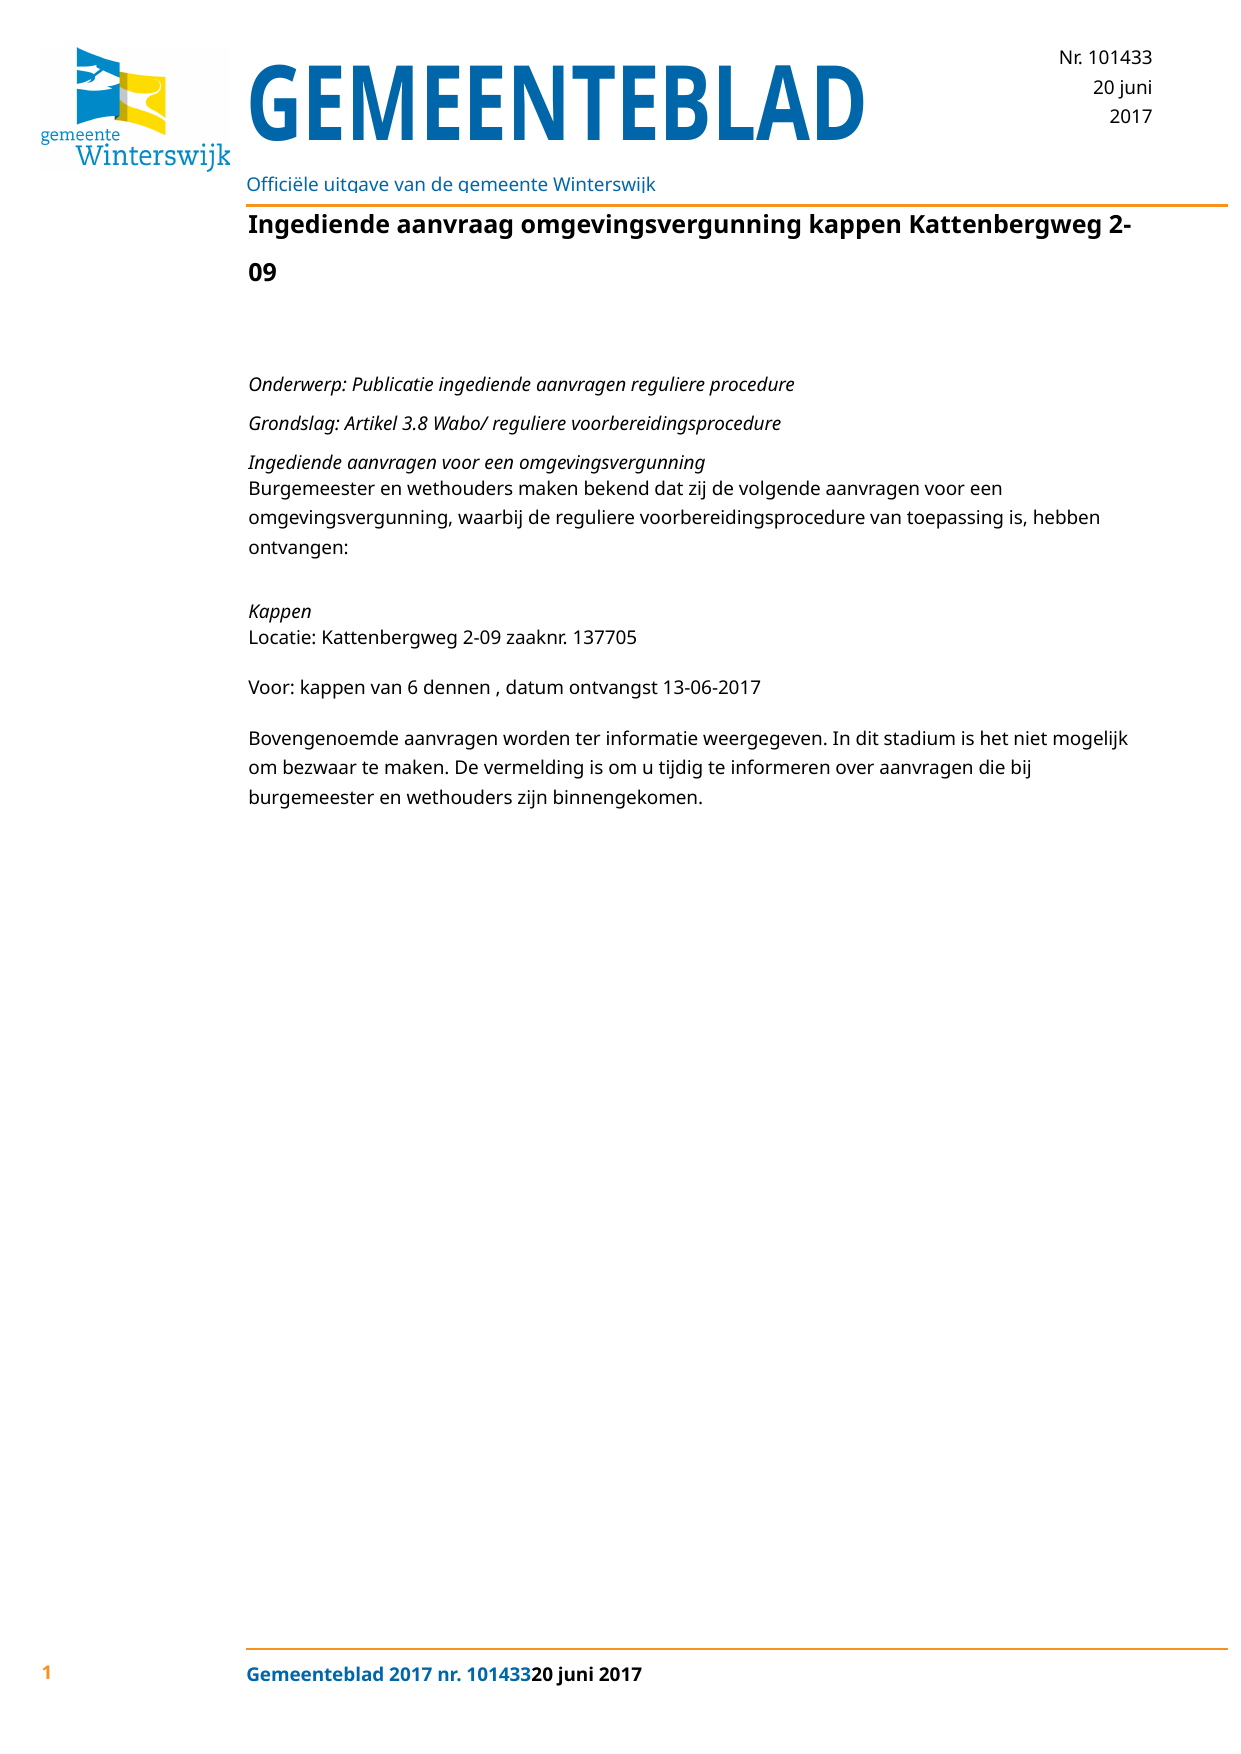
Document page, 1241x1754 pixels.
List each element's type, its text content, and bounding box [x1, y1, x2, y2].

text Bovengenoemde aanvragen worden ter informatie weergegeven. In dit stadium is het niet mogelijk om bezwaar te maken. De vermelding is om u tijdig te informeren over aanvragen die bij burgemeester en wethouders zijn binnengekomen. [248, 725, 1152, 809]
text Ingediende aanvraag omgevingsvergunning kappen Kattenbergweg 2-09 [248, 207, 1152, 288]
text Grondslag: Artikel 3.8 Wabo/ reguliere voorbereidingsprocedure [248, 410, 1152, 436]
text Kappen [248, 598, 1152, 624]
text Ingediende aanvragen voor een omgevingsvergunning [248, 449, 1152, 475]
picture [41, 47, 231, 172]
text Burgemeester en wethouders maken bekend dat zij de volgende aanvragen voor een omgevingsvergunning, waarbij de reguliere voorbereidingsprocedure van toepassing is, hebben ontvangen: [248, 475, 1152, 560]
text Onderwerp: Publicatie ingediende aanvragen reguliere procedure [248, 371, 1152, 396]
text Voor: kappen van 6 dennen , datum ontvangst 13-06-2017 [248, 674, 1152, 700]
picture [225, 153, 231, 162]
text Locatie: Kattenbergweg 2-09 zaaknr. 137705 [248, 624, 1152, 649]
